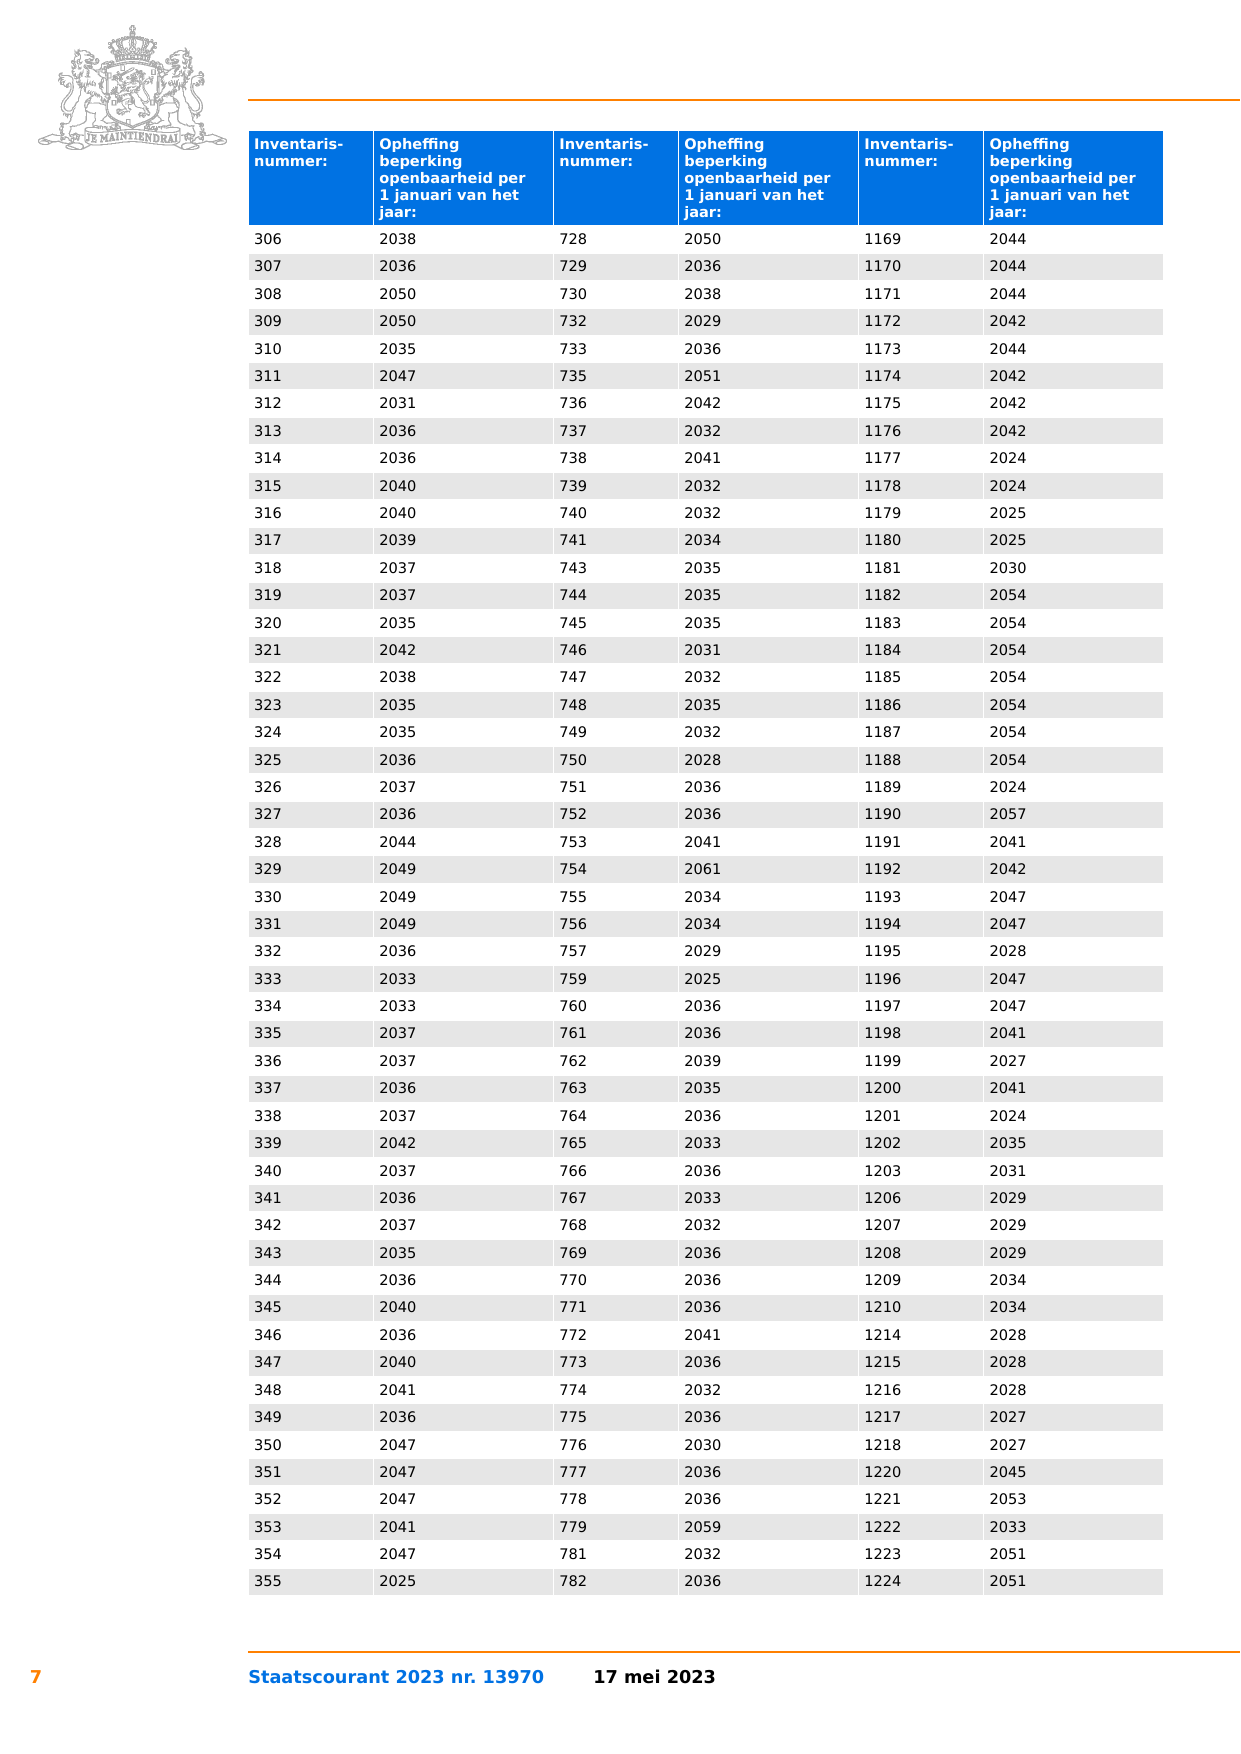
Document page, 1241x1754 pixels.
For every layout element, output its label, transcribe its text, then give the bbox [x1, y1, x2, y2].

table_cell 2027 [984, 1404, 1163, 1431]
table_cell 1171 [859, 281, 983, 307]
table_cell 1175 [859, 391, 983, 417]
table_cell 2040 [374, 1295, 553, 1321]
table_cell 1182 [859, 583, 983, 609]
table_cell 1216 [859, 1377, 983, 1403]
table_cell 2036 [679, 1267, 858, 1294]
table_cell 2042 [984, 856, 1163, 883]
table_cell 2041 [679, 1322, 858, 1348]
table_cell 728 [554, 226, 678, 253]
table_cell 1174 [859, 363, 983, 389]
table_cell 745 [554, 610, 678, 636]
table_cell 2042 [984, 391, 1163, 417]
table_cell 747 [554, 665, 678, 691]
table_cell 2049 [374, 884, 553, 910]
table_cell 345 [249, 1295, 373, 1321]
table_cell 753 [554, 829, 678, 855]
table_cell 2040 [374, 500, 553, 527]
table_cell 2035 [679, 610, 858, 636]
table_cell 337 [249, 1076, 373, 1102]
table_cell 2040 [374, 473, 553, 499]
table_cell 1214 [859, 1322, 983, 1348]
table_cell 1203 [859, 1158, 983, 1184]
table_cell 733 [554, 336, 678, 362]
table_cell 1177 [859, 445, 983, 472]
table_cell 762 [554, 1048, 678, 1074]
table_cell 320 [249, 610, 373, 636]
table_cell 773 [554, 1350, 678, 1376]
table_cell 1187 [859, 719, 983, 746]
table_cell 2047 [984, 911, 1163, 937]
table_cell 2027 [984, 1432, 1163, 1458]
table_cell 737 [554, 418, 678, 444]
table_cell 771 [554, 1295, 678, 1321]
table_cell 752 [554, 802, 678, 828]
table_cell 2042 [374, 637, 553, 663]
table_cell 2028 [984, 1322, 1163, 1348]
table_cell 755 [554, 884, 678, 910]
table_header Opheffing beperking openbaarheid per 1 januari van het jaar: [374, 131, 553, 225]
table_cell 324 [249, 719, 373, 746]
table_cell 2038 [374, 226, 553, 253]
table_cell 2037 [374, 583, 553, 609]
table_cell 1196 [859, 966, 983, 992]
table_cell 2037 [374, 1213, 553, 1239]
table_cell 2036 [679, 1158, 858, 1184]
table_cell 1223 [859, 1541, 983, 1568]
table_header Inventaris- nummer: [554, 131, 678, 225]
table_cell 2044 [984, 254, 1163, 280]
table_cell 2036 [374, 939, 553, 965]
table_cell 2036 [374, 747, 553, 773]
table_cell 738 [554, 445, 678, 472]
table_cell 2032 [679, 665, 858, 691]
table_cell 2042 [984, 309, 1163, 335]
table_cell 759 [554, 966, 678, 992]
table_cell 764 [554, 1103, 678, 1129]
table_cell 2054 [984, 665, 1163, 691]
table_cell 2045 [984, 1459, 1163, 1485]
table_cell 353 [249, 1514, 373, 1540]
table_cell 2036 [374, 1076, 553, 1102]
table_cell 310 [249, 336, 373, 362]
table_cell 2035 [679, 583, 858, 609]
table_cell 1220 [859, 1459, 983, 1485]
table_cell 746 [554, 637, 678, 663]
table_cell 1179 [859, 500, 983, 527]
table_cell 2034 [679, 884, 858, 910]
table_cell 743 [554, 555, 678, 581]
table_cell 2024 [984, 445, 1163, 472]
table_cell 2039 [374, 528, 553, 554]
table_cell 1190 [859, 802, 983, 828]
table_cell 1173 [859, 336, 983, 362]
table_cell 2032 [679, 719, 858, 746]
table_cell 2036 [679, 254, 858, 280]
table_cell 331 [249, 911, 373, 937]
table_cell 2033 [374, 993, 553, 1020]
table_cell 319 [249, 583, 373, 609]
table_cell 326 [249, 774, 373, 801]
table_cell 341 [249, 1185, 373, 1211]
table_cell 2036 [679, 1350, 858, 1376]
table_cell 2036 [679, 1021, 858, 1047]
table_header Inventaris- nummer: [249, 131, 373, 225]
table_cell 352 [249, 1486, 373, 1513]
table_cell 2032 [679, 1377, 858, 1403]
table_cell 1206 [859, 1185, 983, 1211]
table_cell 778 [554, 1486, 678, 1513]
picture [38, 25, 227, 150]
table_cell 2036 [374, 445, 553, 472]
table_cell 2036 [374, 1185, 553, 1211]
table_cell 342 [249, 1213, 373, 1239]
table_cell 343 [249, 1240, 373, 1266]
table_cell 2042 [984, 363, 1163, 389]
table_cell 2036 [679, 1240, 858, 1266]
table_cell 314 [249, 445, 373, 472]
table_cell 2029 [984, 1185, 1163, 1211]
table_cell 768 [554, 1213, 678, 1239]
table_cell 2047 [984, 884, 1163, 910]
table_cell 1191 [859, 829, 983, 855]
table_cell 311 [249, 363, 373, 389]
table_cell 2036 [679, 774, 858, 801]
table_cell 2050 [679, 226, 858, 253]
table_cell 2036 [374, 1404, 553, 1431]
table_cell 351 [249, 1459, 373, 1485]
table_cell 317 [249, 528, 373, 554]
table_cell 2051 [984, 1569, 1163, 1595]
table_cell 767 [554, 1185, 678, 1211]
table_cell 334 [249, 993, 373, 1020]
table_cell 760 [554, 993, 678, 1020]
table_cell 2054 [984, 637, 1163, 663]
table_cell 2037 [374, 555, 553, 581]
table_cell 2030 [984, 555, 1163, 581]
table_cell 2029 [679, 309, 858, 335]
table_cell 2053 [984, 1486, 1163, 1513]
table_cell 766 [554, 1158, 678, 1184]
table_cell 2036 [374, 1322, 553, 1348]
table_cell 750 [554, 747, 678, 773]
table_cell 1198 [859, 1021, 983, 1047]
table_cell 325 [249, 747, 373, 773]
table_cell 770 [554, 1267, 678, 1294]
table_cell 769 [554, 1240, 678, 1266]
table_cell 2037 [374, 1103, 553, 1129]
table_cell 2049 [374, 856, 553, 883]
table_cell 2033 [679, 1185, 858, 1211]
table_cell 2041 [984, 829, 1163, 855]
table_cell 318 [249, 555, 373, 581]
table_cell 2036 [679, 336, 858, 362]
table_cell 1178 [859, 473, 983, 499]
table_cell 332 [249, 939, 373, 965]
table_cell 2025 [984, 528, 1163, 554]
table_cell 2028 [679, 747, 858, 773]
table_cell 740 [554, 500, 678, 527]
table_cell 730 [554, 281, 678, 307]
table_cell 748 [554, 692, 678, 718]
table_cell 2034 [679, 911, 858, 937]
table_cell 751 [554, 774, 678, 801]
table_cell 315 [249, 473, 373, 499]
table_cell 2031 [679, 637, 858, 663]
table_cell 2035 [679, 692, 858, 718]
table_cell 761 [554, 1021, 678, 1047]
table_cell 2047 [374, 363, 553, 389]
table_cell 772 [554, 1322, 678, 1348]
table_cell 1221 [859, 1486, 983, 1513]
table_cell 2054 [984, 610, 1163, 636]
table_cell 2050 [374, 309, 553, 335]
table_cell 2054 [984, 719, 1163, 746]
table_cell 2036 [679, 1295, 858, 1321]
table_cell 329 [249, 856, 373, 883]
table_cell 2047 [374, 1459, 553, 1485]
table_cell 2029 [679, 939, 858, 965]
table_cell 2028 [984, 1350, 1163, 1376]
table_cell 2027 [984, 1048, 1163, 1074]
table_cell 336 [249, 1048, 373, 1074]
table_cell 1218 [859, 1432, 983, 1458]
table_cell 2047 [374, 1486, 553, 1513]
table_cell 355 [249, 1569, 373, 1595]
table_cell 2034 [679, 528, 858, 554]
table_cell 1180 [859, 528, 983, 554]
table_cell 321 [249, 637, 373, 663]
table_cell 2051 [679, 363, 858, 389]
table_cell 2024 [984, 1103, 1163, 1129]
table_cell 2051 [984, 1541, 1163, 1568]
table_cell 2029 [984, 1240, 1163, 1266]
table_cell 2041 [679, 445, 858, 472]
table_cell 339 [249, 1130, 373, 1157]
table_cell 2034 [984, 1295, 1163, 1321]
table_cell 2049 [374, 911, 553, 937]
table_cell 741 [554, 528, 678, 554]
table_cell 2037 [374, 774, 553, 801]
table_cell 2044 [984, 226, 1163, 253]
table_cell 2054 [984, 583, 1163, 609]
table_cell 2025 [679, 966, 858, 992]
table_cell 1209 [859, 1267, 983, 1294]
table_cell 2029 [984, 1213, 1163, 1239]
table_cell 2041 [984, 1076, 1163, 1102]
table_cell 774 [554, 1377, 678, 1403]
table_cell 2038 [679, 281, 858, 307]
table_cell 1201 [859, 1103, 983, 1129]
table_cell 1183 [859, 610, 983, 636]
table_cell 735 [554, 363, 678, 389]
table_cell 1195 [859, 939, 983, 965]
table_cell 757 [554, 939, 678, 965]
table_cell 2032 [679, 418, 858, 444]
table_cell 323 [249, 692, 373, 718]
table_cell 2035 [374, 336, 553, 362]
table_cell 2032 [679, 473, 858, 499]
table_cell 2054 [984, 692, 1163, 718]
table_cell 2036 [374, 802, 553, 828]
table_cell 2036 [679, 1569, 858, 1595]
table_cell 335 [249, 1021, 373, 1047]
table_cell 1169 [859, 226, 983, 253]
table_cell 2032 [679, 1213, 858, 1239]
table_cell 313 [249, 418, 373, 444]
table_cell 1176 [859, 418, 983, 444]
table_cell 354 [249, 1541, 373, 1568]
table_cell 2047 [984, 993, 1163, 1020]
table_cell 2036 [374, 1267, 553, 1294]
table_cell 2034 [984, 1267, 1163, 1294]
table_cell 736 [554, 391, 678, 417]
table_cell 2024 [984, 774, 1163, 801]
table_cell 1207 [859, 1213, 983, 1239]
table_cell 2031 [374, 391, 553, 417]
table_cell 2047 [374, 1541, 553, 1568]
table_cell 732 [554, 309, 678, 335]
table_cell 2044 [374, 829, 553, 855]
table_cell 2033 [679, 1130, 858, 1157]
table_cell 349 [249, 1404, 373, 1431]
table_cell 2035 [374, 692, 553, 718]
table_cell 2047 [984, 966, 1163, 992]
table_cell 1188 [859, 747, 983, 773]
table_cell 2024 [984, 473, 1163, 499]
table_cell 2028 [984, 1377, 1163, 1403]
table_cell 782 [554, 1569, 678, 1595]
table_cell 2035 [374, 719, 553, 746]
table_cell 744 [554, 583, 678, 609]
table_cell 1210 [859, 1295, 983, 1321]
table_cell 2035 [679, 555, 858, 581]
table_cell 2054 [984, 747, 1163, 773]
table_header Opheffing beperking openbaarheid per 1 januari van het jaar: [679, 131, 858, 225]
table_cell 779 [554, 1514, 678, 1540]
table_cell 777 [554, 1459, 678, 1485]
table_cell 347 [249, 1350, 373, 1376]
table_cell 330 [249, 884, 373, 910]
table_cell 346 [249, 1322, 373, 1348]
table_cell 2025 [374, 1569, 553, 1595]
table_cell 1202 [859, 1130, 983, 1157]
table_cell 316 [249, 500, 373, 527]
table_cell 2036 [679, 1404, 858, 1431]
table_cell 729 [554, 254, 678, 280]
table_cell 1222 [859, 1514, 983, 1540]
table_cell 2047 [374, 1432, 553, 1458]
table_cell 739 [554, 473, 678, 499]
table_cell 2044 [984, 281, 1163, 307]
table_cell 348 [249, 1377, 373, 1403]
table_cell 1200 [859, 1076, 983, 1102]
table_cell 781 [554, 1541, 678, 1568]
table_cell 350 [249, 1432, 373, 1458]
table_cell 2036 [679, 802, 858, 828]
table_cell 2061 [679, 856, 858, 883]
table_cell 2036 [374, 254, 553, 280]
table_cell 1217 [859, 1404, 983, 1431]
table_cell 2041 [679, 829, 858, 855]
table_cell 1199 [859, 1048, 983, 1074]
table_cell 327 [249, 802, 373, 828]
table_header Inventaris- nummer: [859, 131, 983, 225]
table_cell 2035 [374, 1240, 553, 1266]
table_cell 2044 [984, 336, 1163, 362]
table_cell 776 [554, 1432, 678, 1458]
table_cell 2036 [679, 1486, 858, 1513]
table_cell 2041 [374, 1514, 553, 1540]
table_cell 344 [249, 1267, 373, 1294]
table_cell 1181 [859, 555, 983, 581]
table_cell 1197 [859, 993, 983, 1020]
table_cell 309 [249, 309, 373, 335]
table_cell 2041 [374, 1377, 553, 1403]
table_cell 306 [249, 226, 373, 253]
table_cell 1186 [859, 692, 983, 718]
table_cell 775 [554, 1404, 678, 1431]
table_cell 1192 [859, 856, 983, 883]
table_cell 2037 [374, 1158, 553, 1184]
table_cell 340 [249, 1158, 373, 1184]
table_cell 2035 [679, 1076, 858, 1102]
table_header Opheffing beperking openbaarheid per 1 januari van het jaar: [984, 131, 1163, 225]
table_cell 328 [249, 829, 373, 855]
table_cell 1172 [859, 309, 983, 335]
table_cell 765 [554, 1130, 678, 1157]
table_cell 1194 [859, 911, 983, 937]
table_cell 2036 [679, 1459, 858, 1485]
table_cell 756 [554, 911, 678, 937]
table_cell 2031 [984, 1158, 1163, 1184]
table_cell 2042 [374, 1130, 553, 1157]
table_cell 1184 [859, 637, 983, 663]
table_cell 749 [554, 719, 678, 746]
table_cell 2059 [679, 1514, 858, 1540]
table_cell 2036 [374, 418, 553, 444]
table_cell 2039 [679, 1048, 858, 1074]
table_cell 1208 [859, 1240, 983, 1266]
table_cell 2036 [679, 1103, 858, 1129]
table_cell 1193 [859, 884, 983, 910]
table_cell 338 [249, 1103, 373, 1129]
table_cell 333 [249, 966, 373, 992]
table_cell 2040 [374, 1350, 553, 1376]
table_cell 2032 [679, 1541, 858, 1568]
table_cell 1170 [859, 254, 983, 280]
table_cell 312 [249, 391, 373, 417]
table_cell 322 [249, 665, 373, 691]
table_cell 2028 [984, 939, 1163, 965]
table_cell 1224 [859, 1569, 983, 1595]
table_cell 2030 [679, 1432, 858, 1458]
table_cell 2037 [374, 1021, 553, 1047]
table_cell 307 [249, 254, 373, 280]
table_cell 2035 [984, 1130, 1163, 1157]
table_cell 2033 [984, 1514, 1163, 1540]
table_cell 2025 [984, 500, 1163, 527]
table_cell 2033 [374, 966, 553, 992]
table_cell 2050 [374, 281, 553, 307]
table_cell 754 [554, 856, 678, 883]
table_cell 1189 [859, 774, 983, 801]
table_cell 308 [249, 281, 373, 307]
table_cell 2038 [374, 665, 553, 691]
table_cell 763 [554, 1076, 678, 1102]
table_cell 2032 [679, 500, 858, 527]
table_cell 1215 [859, 1350, 983, 1376]
table_cell 1185 [859, 665, 983, 691]
table_cell 2057 [984, 802, 1163, 828]
table_cell 2042 [679, 391, 858, 417]
table_cell 2036 [679, 993, 858, 1020]
table_cell 2035 [374, 610, 553, 636]
table_cell 2041 [984, 1021, 1163, 1047]
table_cell 2037 [374, 1048, 553, 1074]
table_cell 2042 [984, 418, 1163, 444]
